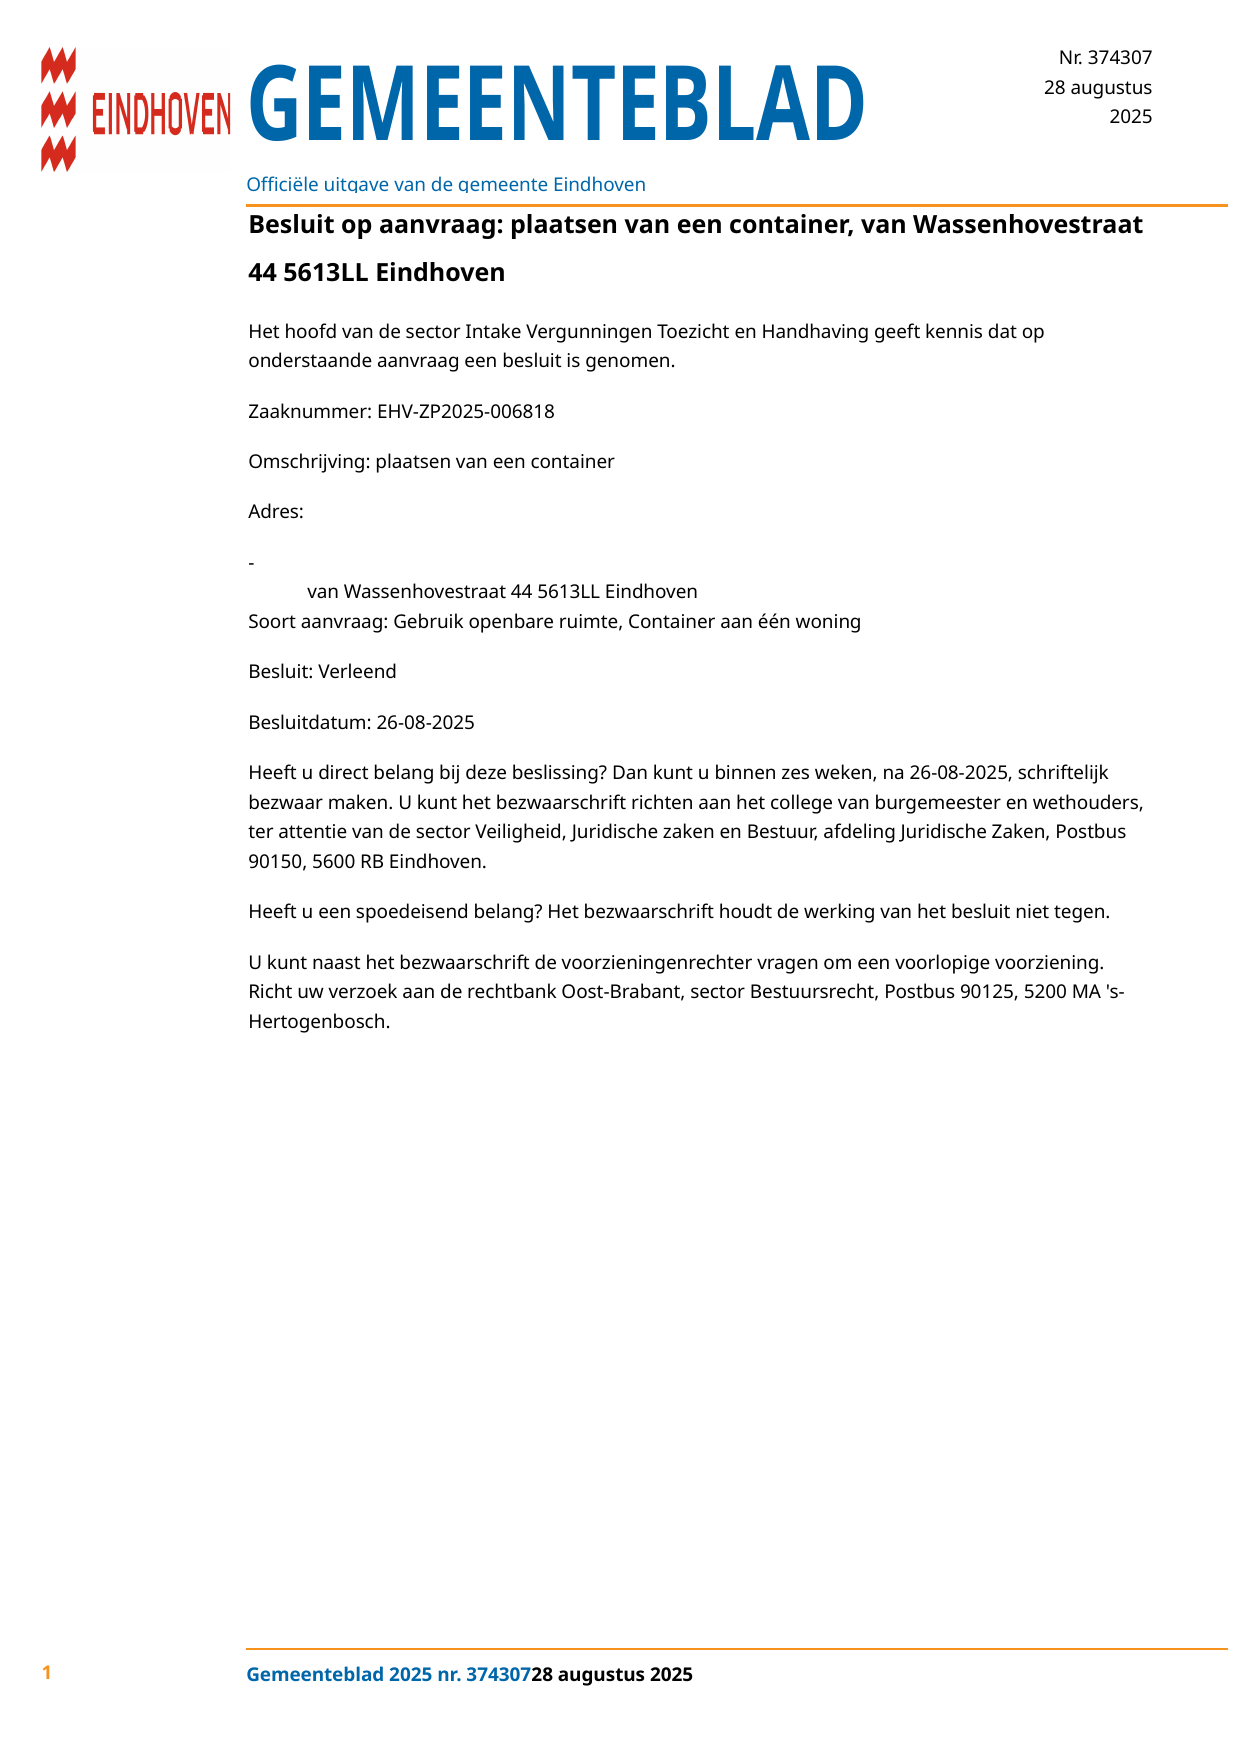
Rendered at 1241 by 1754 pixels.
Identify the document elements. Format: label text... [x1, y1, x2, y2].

text Omschrijving: plaatsen van een container [248, 448, 1152, 474]
text U kunt naast het bezwaarschrift de voorzieningenrechter vragen om een voorlopige voorziening. Richt uw verzoek aan de rechtbank Oost-Brabant, sector Bestuursrecht, Postbus 90125, 5200 MA 's-Hertogenbosch. [248, 949, 1152, 1034]
text Soort aanvraag: Gebruik openbare ruimte, Container aan één woning [248, 608, 1152, 634]
text Zaaknummer: EHV-ZP2025-006818 [248, 398, 1152, 424]
text Besluitdatum: 26-08-2025 [248, 709, 1152, 735]
text Heeft u een spoedeisend belang? Het bezwaarschrift houdt de werking van het besluit niet tegen. [248, 899, 1152, 924]
text Het hoofd van de sector Intake Vergunningen Toezicht en Handhaving geeft kennis dat op onderstaande aanvraag een besluit is genomen. [248, 318, 1152, 373]
text Besluit op aanvraag: plaatsen van een container, van Wassenhovestraat 44 5613LL Eindhoven [248, 207, 1152, 288]
list van Wassenhovestraat 44 5613LL Eindhoven [248, 579, 1152, 604]
picture [41, 47, 231, 172]
text Heeft u direct belang bij deze beslissing? Dan kunt u binnen zes weken, na 26-08-2025, schriftelijk bezwaar maken. U kunt het bezwaarschrift richten aan het college van burgemeester en wethouders, ter attentie van de sector Veiligheid, Juridische zaken en Bestuur, afdeling Juridische Zaken, Postbus 90150, 5600 RB Eindhoven. [248, 759, 1152, 874]
text Besluit: Verleend [248, 659, 1152, 684]
text Adres: [248, 499, 1152, 524]
